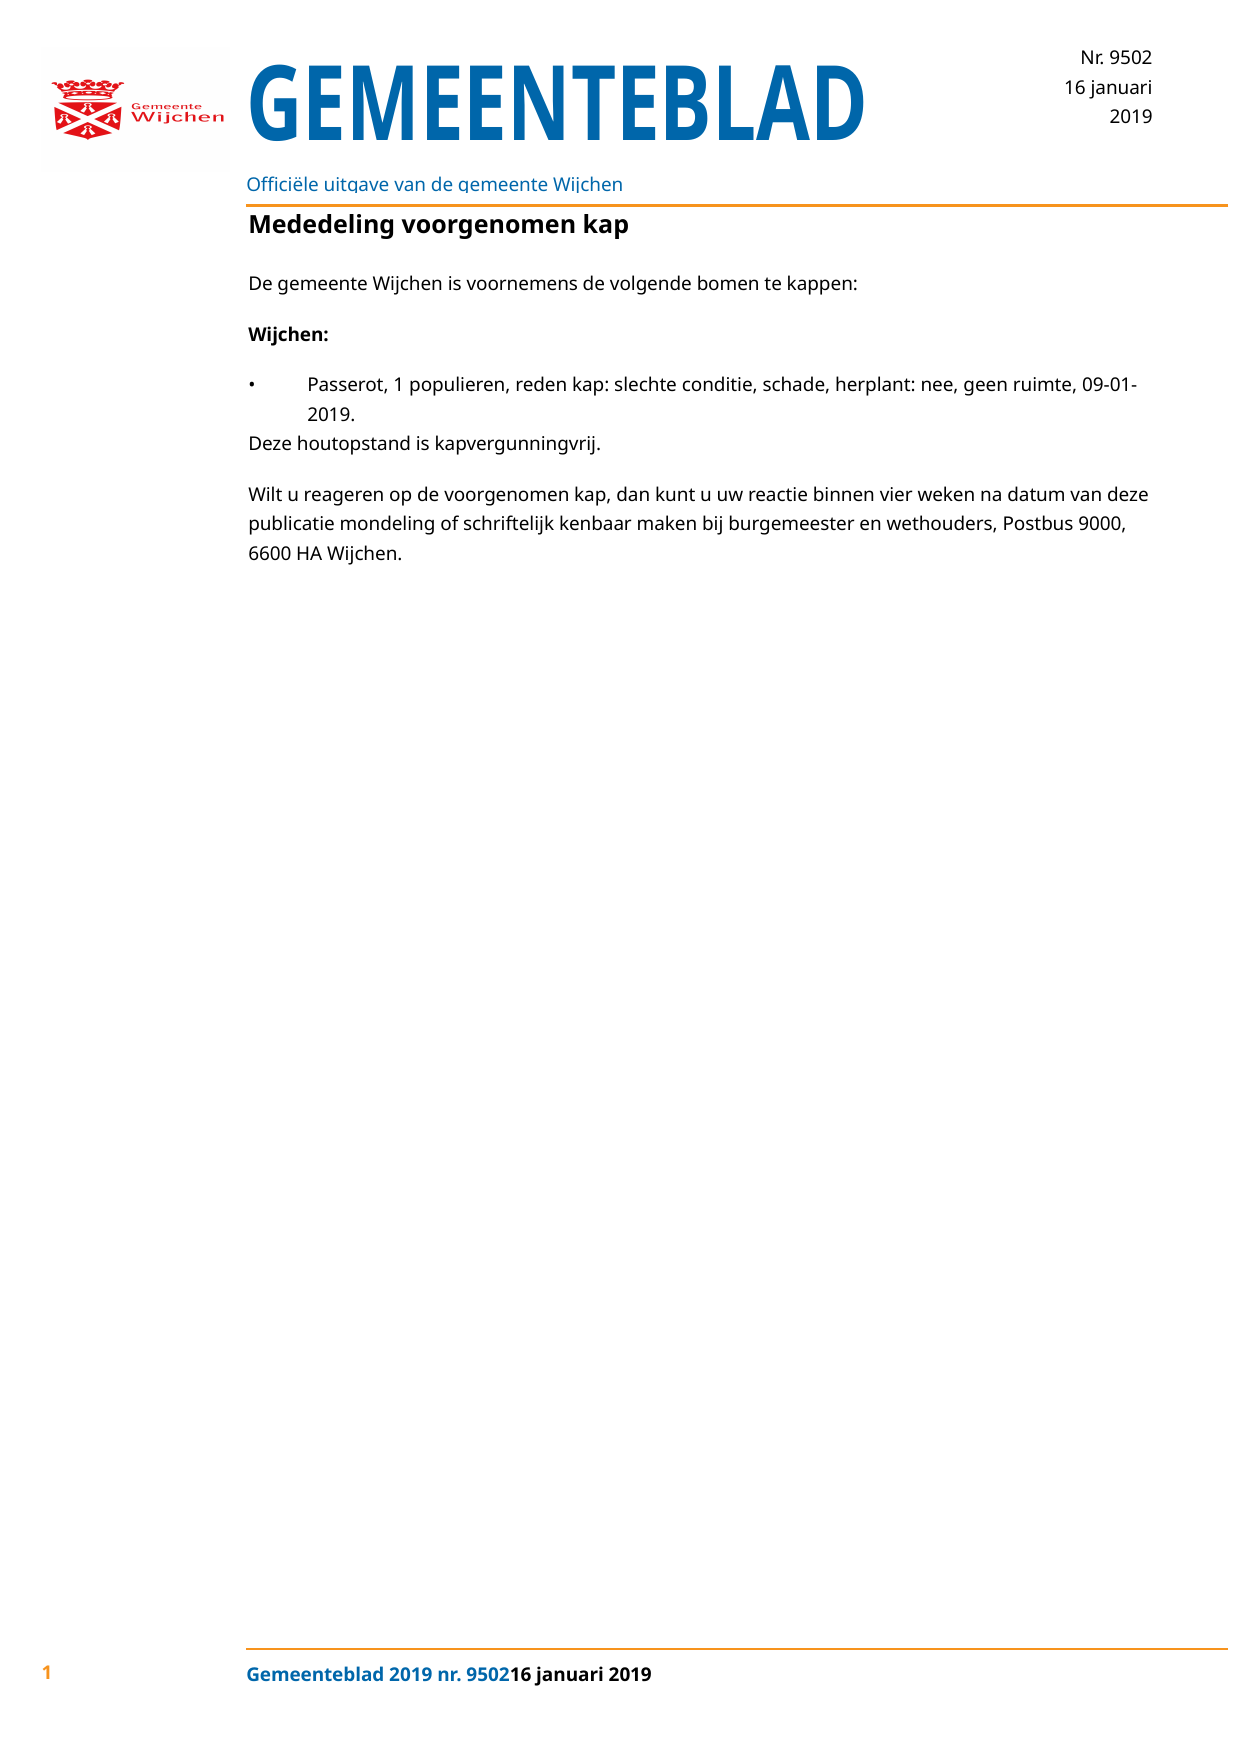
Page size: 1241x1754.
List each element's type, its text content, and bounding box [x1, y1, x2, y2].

picture [41, 47, 231, 172]
text Deze houtopstand is kapvergunningvrij. [248, 430, 1152, 456]
list Passerot, 1 populieren, reden kap: slechte conditie, schade, herplant: nee, geen ruimte, 09-01-2019. [248, 371, 1152, 426]
text De gemeente Wijchen is voornemens de volgende bomen te kappen: [248, 270, 1152, 296]
text Wilt u reageren op de voorgenomen kap, dan kunt u uw reactie binnen vier weken na datum van deze publicatie mondeling of schriftelijk kenbaar maken bij burgemeester en wethouders, Postbus 9000, 6600 HA Wijchen. [248, 481, 1152, 566]
text Mededeling voorgenomen kap [248, 207, 1152, 241]
text Wijchen: [248, 321, 1152, 346]
